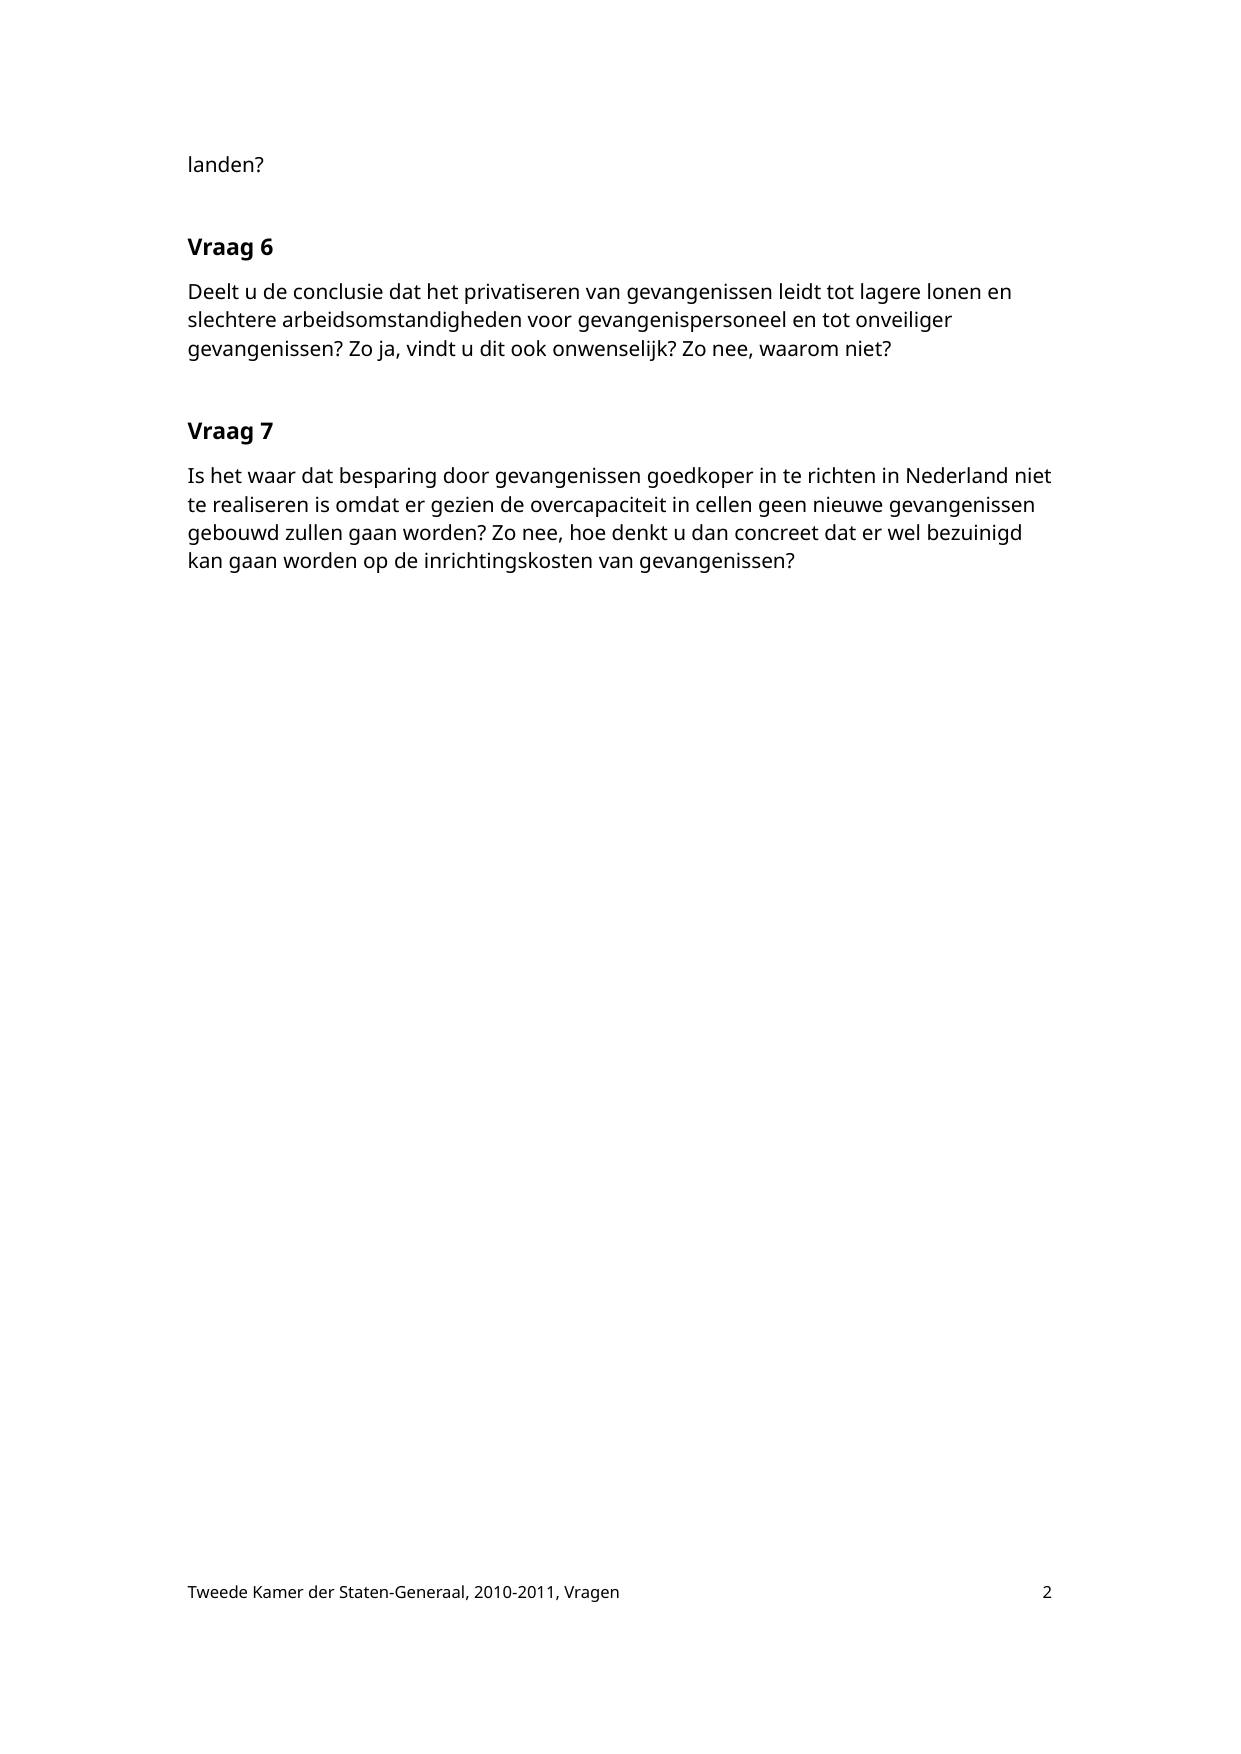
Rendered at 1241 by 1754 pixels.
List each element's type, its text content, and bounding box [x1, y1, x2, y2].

subtitle Vraag 7 [187, 415, 1053, 446]
text Is het waar dat besparing door gevangenissen goedkoper in te richten in Nederland niet te realiseren is omdat er gezien de overcapaciteit in cellen geen nieuwe gevangenissen gebouwd zullen gaan worden? Zo nee, hoe denkt u dan concreet dat er wel bezuinigd kan gaan worden op de inrichtingskosten van gevangenissen? [187, 461, 1053, 575]
text Deelt u de conclusie dat het privatiseren van gevangenissen leidt tot lagere lonen en slechtere arbeidsomstandigheden voor gevangenispersoneel en tot onveiliger gevangenissen? Zo ja, vindt u dit ook onwenselijk? Zo nee, waarom niet? [187, 277, 1053, 362]
text landen? [187, 150, 1053, 178]
subtitle Vraag 6 [187, 231, 1053, 262]
